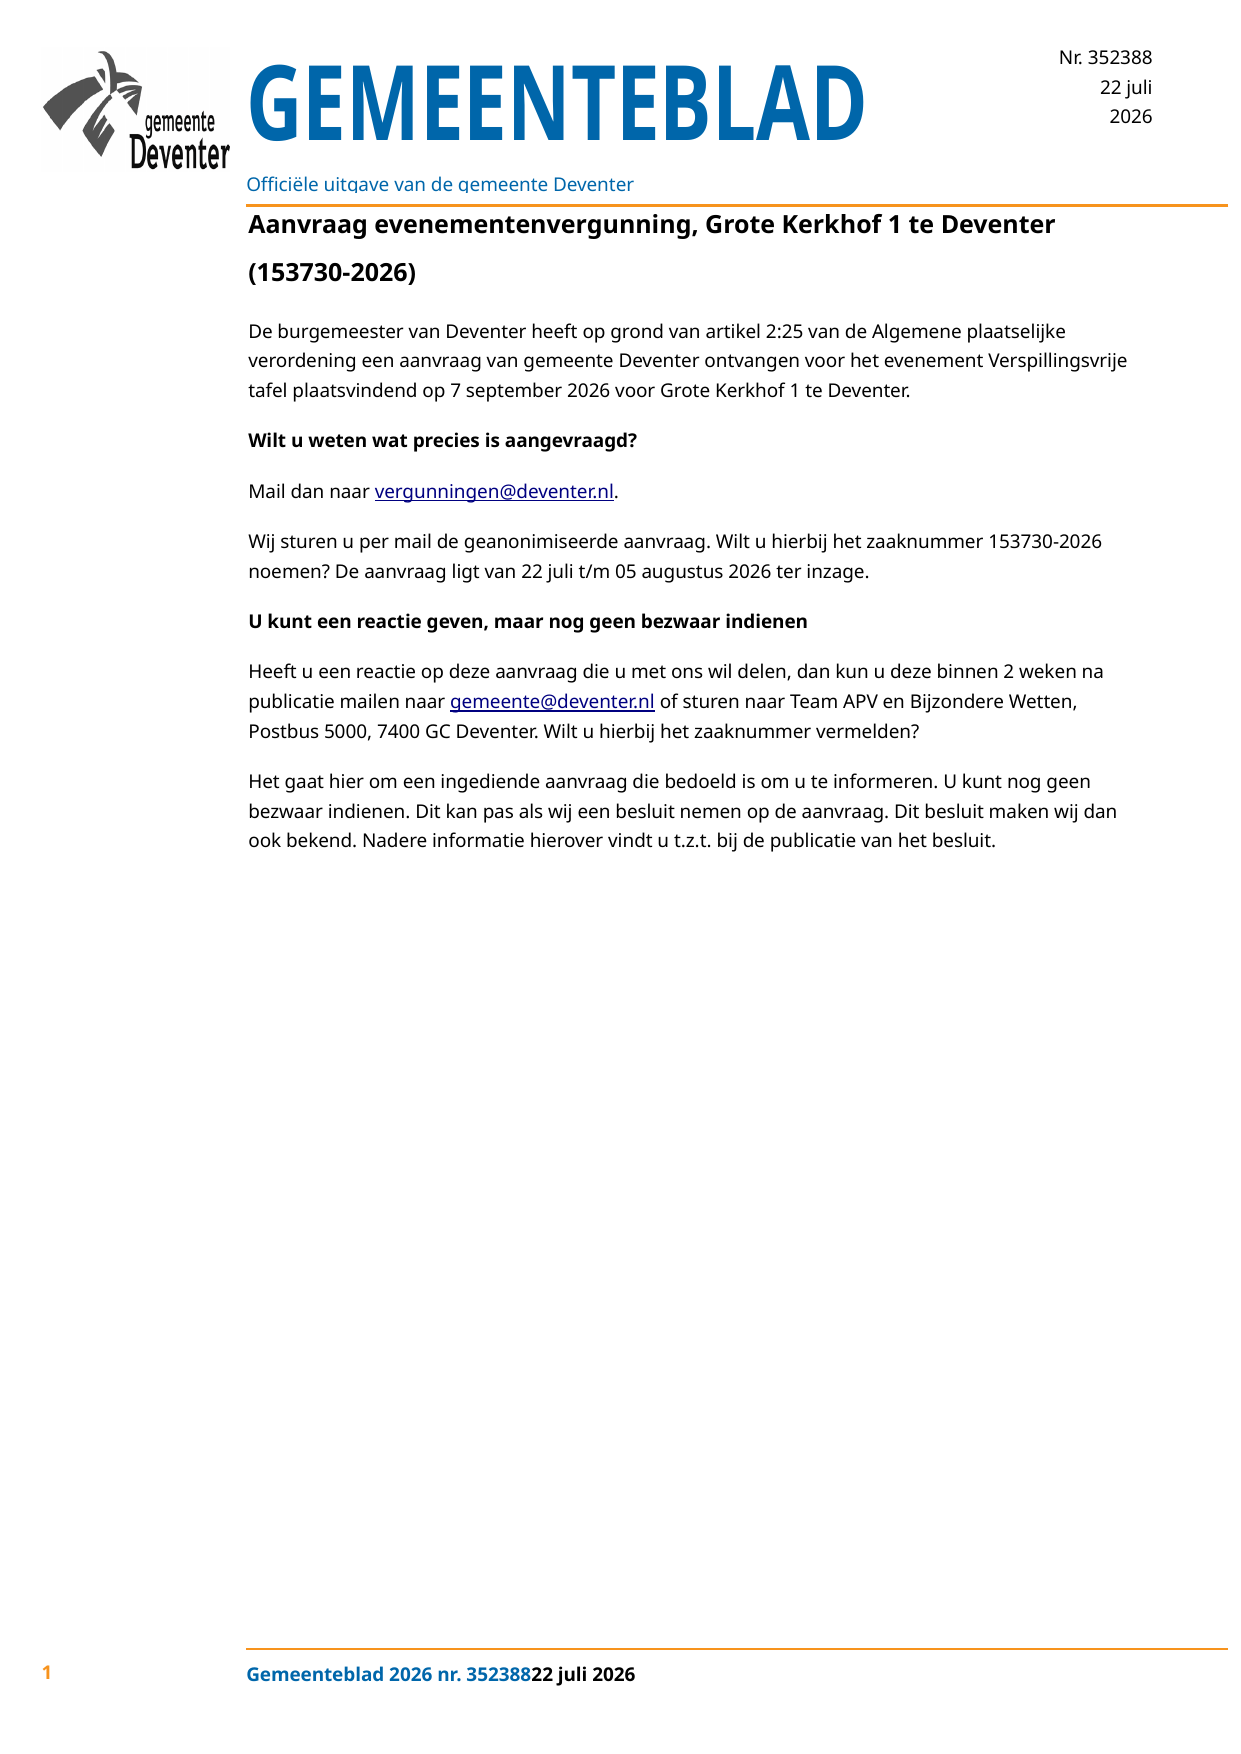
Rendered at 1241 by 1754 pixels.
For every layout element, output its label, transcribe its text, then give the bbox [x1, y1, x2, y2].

text Mail dan naar vergunningen@deventer.nl. [248, 478, 1152, 504]
text Aanvraag evenementenvergunning, Grote Kerkhof 1 te Deventer (153730-2026) [248, 207, 1152, 288]
text U kunt een reactie geven, maar nog geen bezwaar indienen [248, 608, 1152, 634]
text Wilt u weten wat precies is aangevraagd? [248, 427, 1152, 453]
text Heeft u een reactie op deze aanvraag die u met ons wil delen, dan kun u deze binnen 2 weken na publicatie mailen naar gemeente@deventer.nl of sturen naar Team APV en Bijzondere Wetten, Postbus 5000, 7400 GC Deventer. Wilt u hierbij het zaaknummer vermelden? [248, 659, 1152, 744]
text Het gaat hier om een ingediende aanvraag die bedoeld is om u te informeren. U kunt nog geen bezwaar indienen. Dit kan pas als wij een besluit nemen op de aanvraag. Dit besluit maken wij dan ook bekend. Nadere informatie hierover vindt u t.z.t. bij de publicatie van het besluit. [248, 768, 1152, 853]
text De burgemeester van Deventer heeft op grond van artikel 2:25 van de Algemene plaatselijke verordening een aanvraag van gemeente Deventer ontvangen voor het evenement Verspillingsvrije tafel plaatsvindend op 7 september 2026 voor Grote Kerkhof 1 te Deventer. [248, 318, 1152, 403]
picture [41, 47, 231, 172]
text Wij sturen u per mail de geanonimiseerde aanvraag. Wilt u hierbij het zaaknummer 153730-2026 noemen? De aanvraag ligt van 22 juli t/m 05 augustus 2026 ter inzage. [248, 528, 1152, 584]
